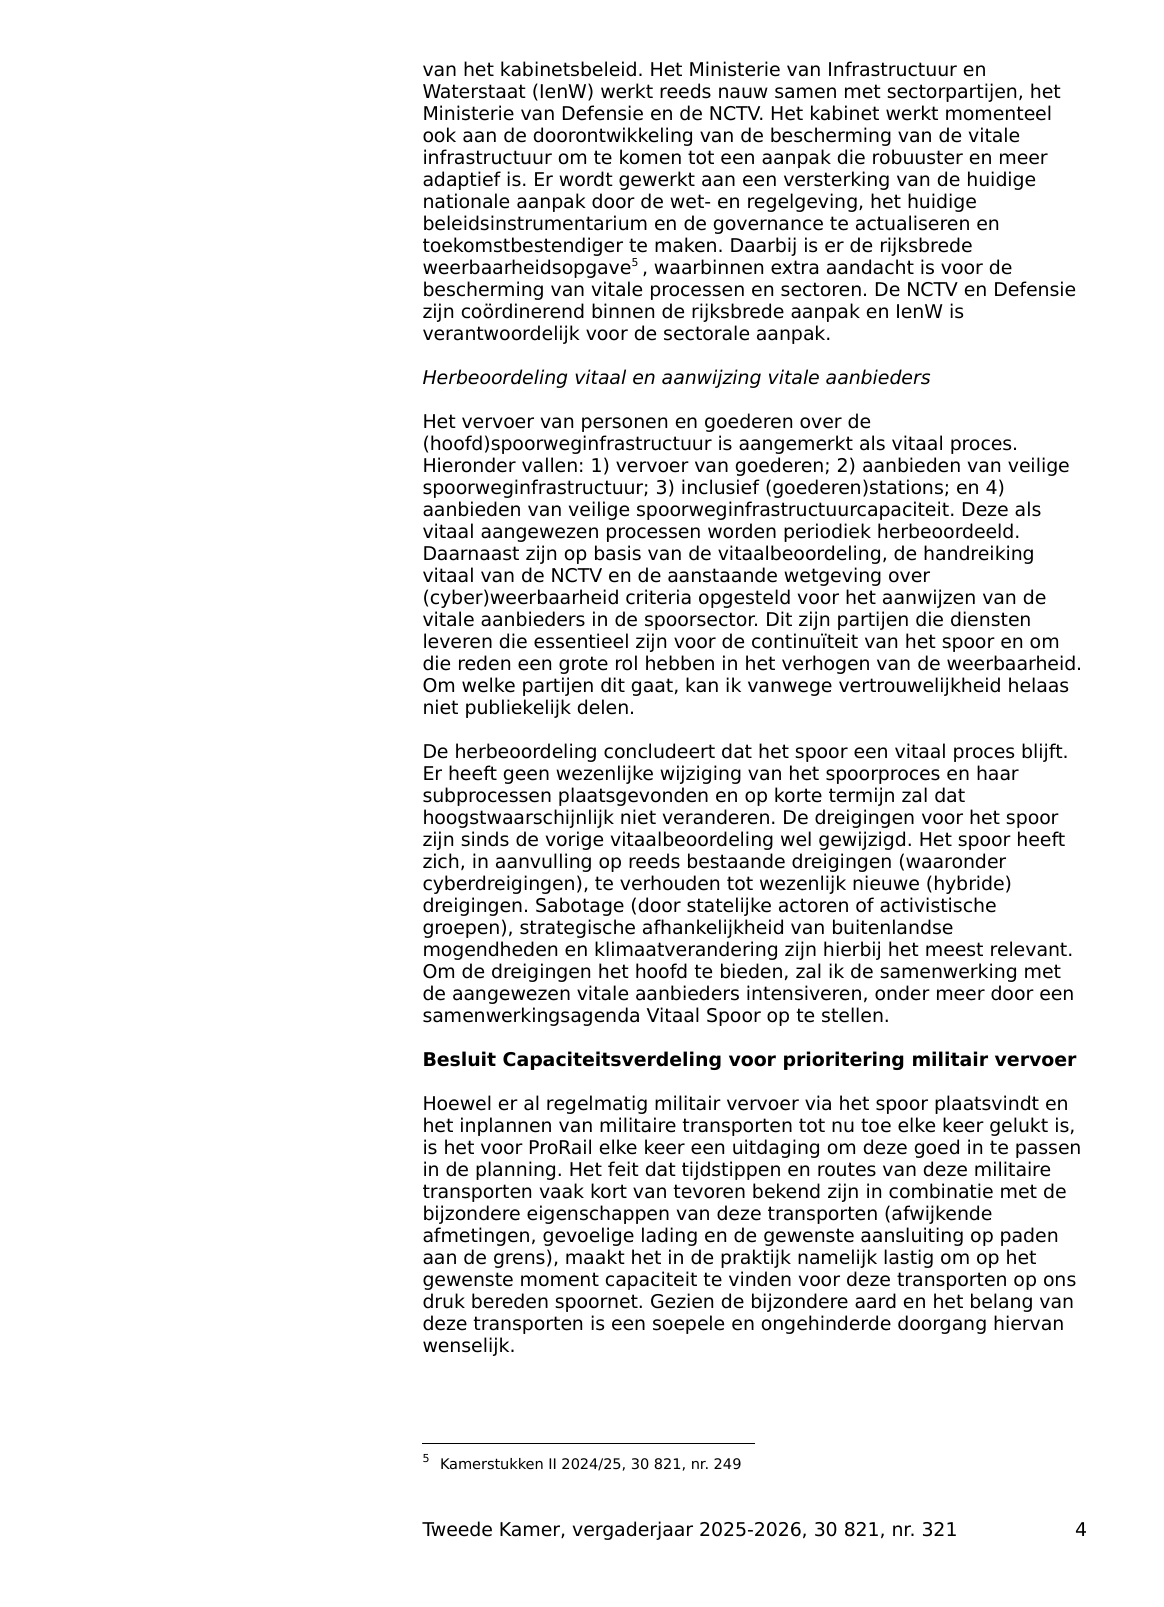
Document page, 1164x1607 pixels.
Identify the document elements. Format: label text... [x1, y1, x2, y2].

subtitle Herbeoordeling vitaal en aanwijzing vitale aanbieders [422, 367, 1087, 389]
text De herbeoordeling concludeert dat het spoor een vitaal proces blijft. Er heeft geen wezenlijke wijziging van het spoorproces en haar subprocessen plaatsgevonden en op korte termijn zal dat hoogstwaarschijnlijk niet veranderen. De dreigingen voor het spoor zijn sinds de vorige vitaalbeoordeling wel gewijzigd. Het spoor heeft zich, in aanvulling op reeds bestaande dreigingen (waaronder cyberdreigingen), te verhouden tot wezenlijk nieuwe (hybride) dreigingen. Sabotage (door statelijke actoren of activistische groepen), strategische afhankelijkheid van buitenlandse mogendheden en klimaatverandering zijn hierbij het meest relevant. Om de dreigingen het hoofd te bieden, zal ik de samenwerking met de aangewezen vitale aanbieders intensiveren, onder meer door een samenwerkingsagenda Vitaal Spoor op te stellen. [422, 741, 1087, 1027]
text van het kabinetsbeleid. Het Ministerie van Infrastructuur en Waterstaat (IenW) werkt reeds nauw samen met sectorpartijen, het Ministerie van Defensie en de NCTV. Het kabinet werkt momenteel ook aan de doorontwikkeling van de bescherming van de vitale infrastructuur om te komen tot een aanpak die robuuster en meer adaptief is. Er wordt gewerkt aan een versterking van de huidige nationale aanpak door de wet- en regelgeving, het huidige beleidsinstrumentarium en de governance te actualiseren en toekomstbestendiger te maken. Daarbij is er de rijksbrede weerbaarheidsopgave, waarbinnen extra aandacht is voor de bescherming van vitale processen en sectoren. De NCTV en Defensie zijn coördinerend binnen de rijksbrede aanpak en IenW is verantwoordelijk voor de sectorale aanpak. [422, 59, 1087, 345]
text Hoewel er al regelmatig militair vervoer via het spoor plaatsvindt en het inplannen van militaire transporten tot nu toe elke keer gelukt is, is het voor ProRail elke keer een uitdaging om deze goed in te passen in de planning. Het feit dat tijdstippen en routes van deze militaire transporten vaak kort van tevoren bekend zijn in combinatie met de bijzondere eigenschappen van deze transporten (afwijkende afmetingen, gevoelige lading en de gewenste aansluiting op paden aan de grens), maakt het in de praktijk namelijk lastig om op het gewenste moment capaciteit te vinden voor deze transporten op ons druk bereden spoornet. Gezien de bijzondere aard en het belang van deze transporten is een soepele en ongehinderde doorgang hiervan wenselijk. [422, 1093, 1087, 1357]
subtitle Besluit Capaciteitsverdeling voor prioritering militair vervoer [422, 1049, 1087, 1071]
text Kamerstukken II 2024/25, 30 821, nr. 249 [422, 1452, 1087, 1474]
text Het vervoer van personen en goederen over de (hoofd)spoorweginfrastructuur is aangemerkt als vitaal proces. Hieronder vallen: 1) vervoer van goederen; 2) aanbieden van veilige spoorweginfrastructuur; 3) inclusief (goederen)stations; en 4) aanbieden van veilige spoorweginfrastructuurcapaciteit. Deze als vitaal aangewezen processen worden periodiek herbeoordeeld. Daarnaast zijn op basis van de vitaalbeoordeling, de handreiking vitaal van de NCTV en de aanstaande wetgeving over (cyber)weerbaarheid criteria opgesteld voor het aanwijzen van de vitale aanbieders in de spoorsector. Dit zijn partijen die diensten leveren die essentieel zijn voor de continuïteit van het spoor en om die reden een grote rol hebben in het verhogen van de weerbaarheid. Om welke partijen dit gaat, kan ik vanwege vertrouwelijkheid helaas niet publiekelijk delen. [422, 411, 1087, 719]
